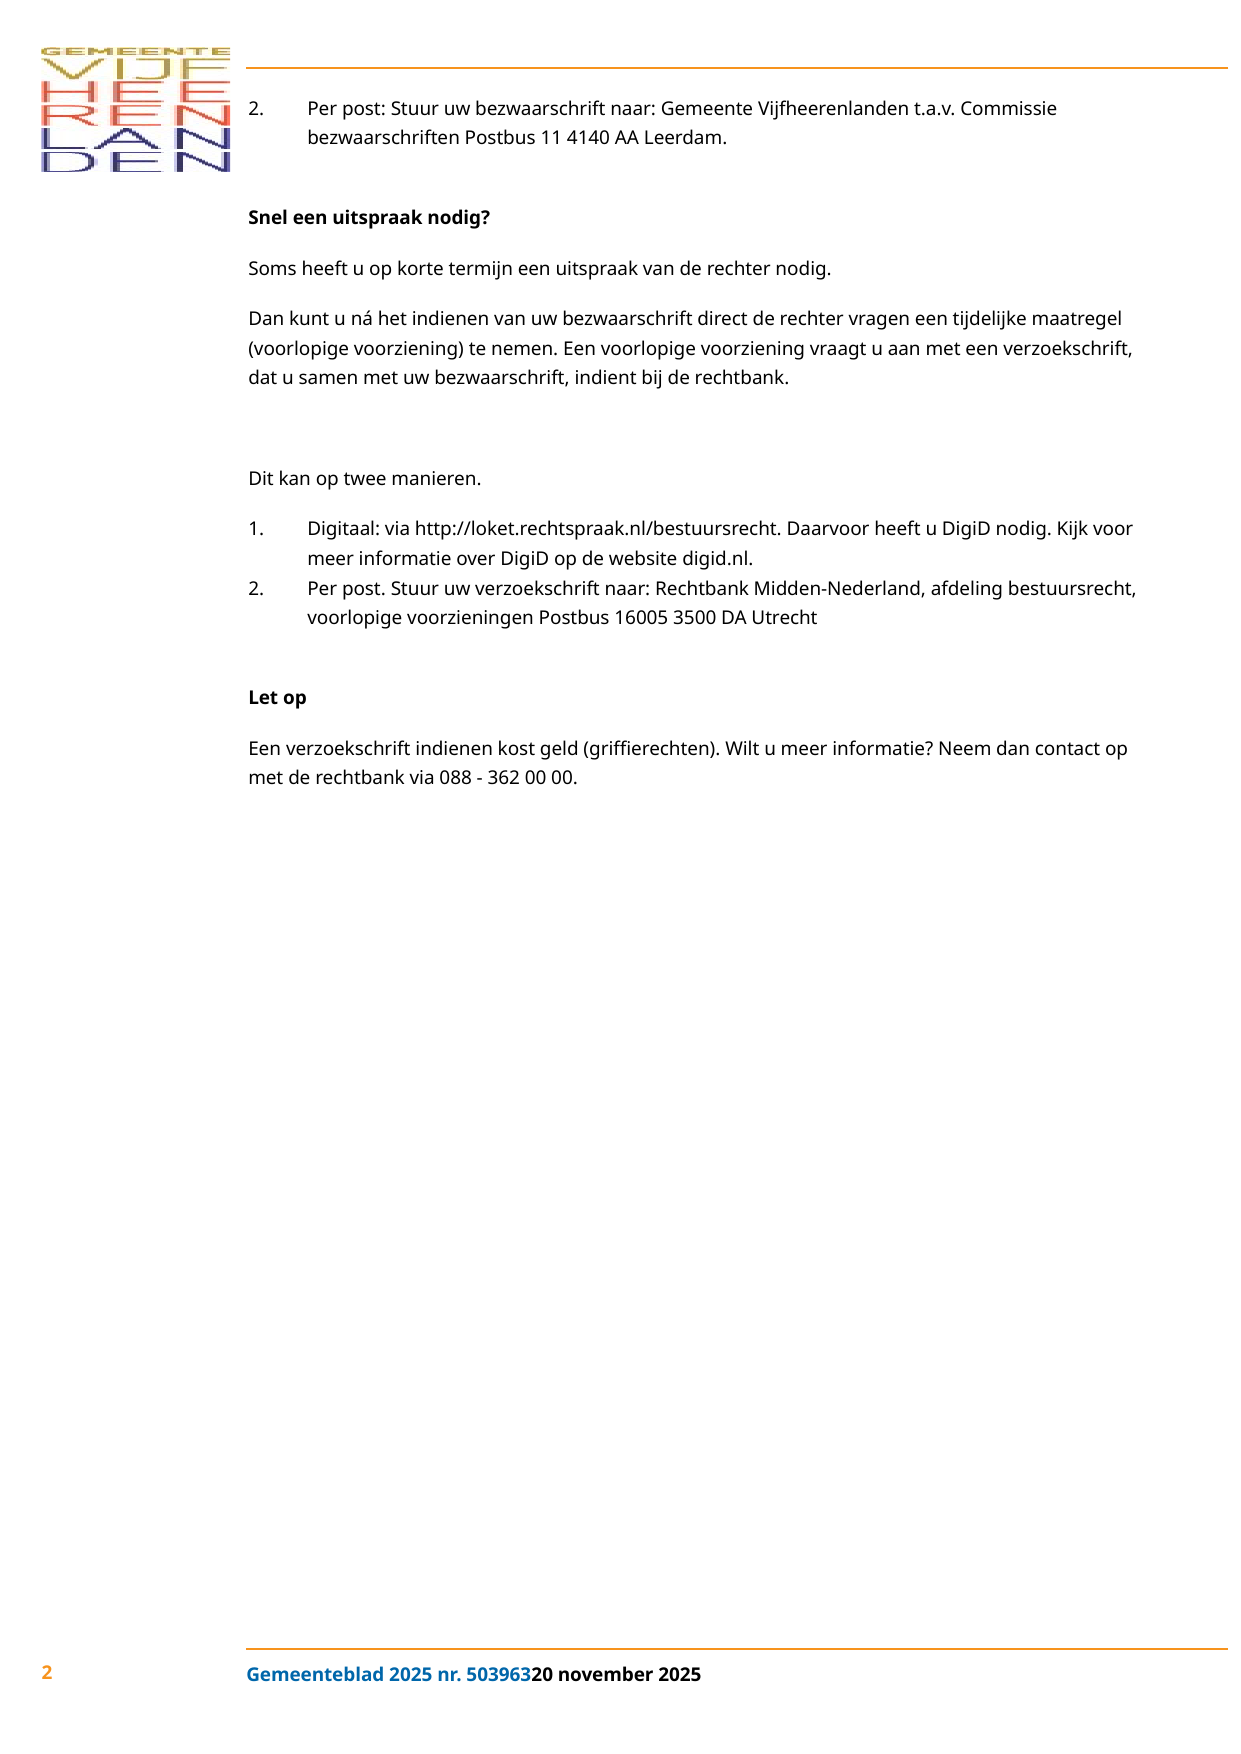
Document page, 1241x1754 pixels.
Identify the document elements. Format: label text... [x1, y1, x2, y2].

text Soms heeft u op korte termijn een uitspraak van de rechter nodig. [248, 255, 1152, 281]
text Let op [248, 684, 1152, 710]
text Dit kan op twee manieren. [248, 465, 1152, 491]
list Per post. Stuur uw verzoekschrift naar: Rechtbank Midden-Nederland, afdeling bestuursrecht, voorlopige voorzieningen Postbus 16005 3500 DA Utrecht [248, 575, 1152, 630]
text Een verzoekschrift indienen kost geld (griffierechten). Wilt u meer informatie? Neem dan contact op met de rechtbank via 088 - 362 00 00. [248, 735, 1152, 790]
text Dan kunt u ná het indienen van uw bezwaarschrift direct de rechter vragen een tijdelijke maatregel (voorlopige voorziening) te nemen. Een voorlopige voorziening vraagt u aan met een verzoekschrift, dat u samen met uw bezwaarschrift, indient bij de rechtbank. [248, 305, 1152, 390]
list Digitaal: via http://loket.rechtspraak.nl/bestuursrecht. Daarvoor heeft u DigiD nodig. Kijk voor meer informatie over DigiD op de website digid.nl. [248, 516, 1152, 571]
picture [41, 47, 231, 172]
list Per post: Stuur uw bezwaarschrift naar: Gemeente Vijfheerenlanden t.a.v. Commissie bezwaarschriften Postbus 11 4140 AA Leerdam. [248, 95, 1152, 150]
text Snel een uitspraak nodig? [248, 204, 1152, 230]
